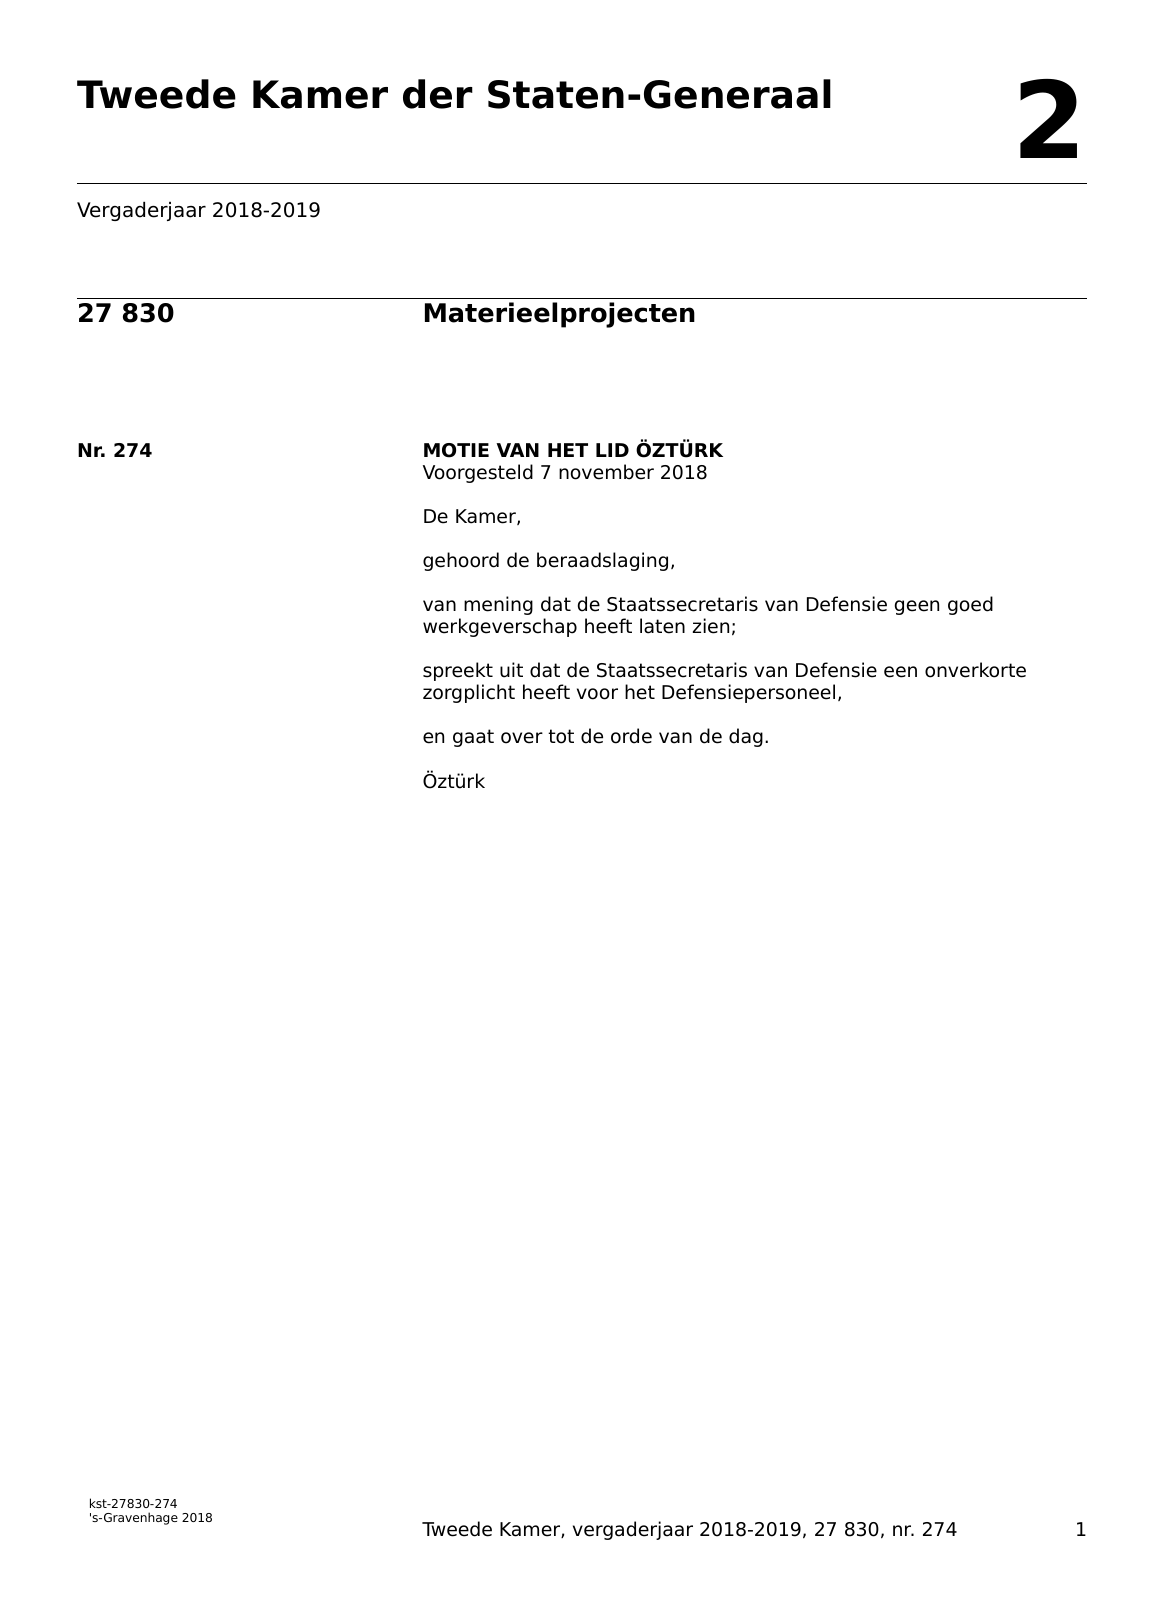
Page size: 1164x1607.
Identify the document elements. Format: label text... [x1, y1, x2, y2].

table_header Tweede Kamer der Staten-Generaal [77, 59, 886, 183]
text spreekt uit dat de Staatssecretaris van Defensie een onverkorte zorgplicht heeft voor het Defensiepersoneel, [422, 660, 1087, 704]
text Voorgesteld 7 november 2018 [422, 462, 1087, 484]
text gehoord de beraadslaging, [422, 550, 1087, 572]
text en gaat over tot de orde van de dag. [422, 726, 1087, 748]
text 's-Gravenhage 2018 [88, 1511, 323, 1525]
text kst-27830-274 [88, 1497, 323, 1511]
table_cell Vergaderjaar 2018-2019 [77, 184, 1087, 298]
text De Kamer, [422, 506, 1087, 528]
table_header 2 [886, 59, 1087, 183]
subtitle Nr. 274 MOTIE VAN HET LID ÖZTÜRK [77, 440, 1087, 462]
text van mening dat de Staatssecretaris van Defensie geen goed werkgeverschap heeft laten zien; [422, 594, 1087, 638]
subtitle 27 830 Materieelprojecten [77, 299, 1087, 329]
text Öztürk [422, 771, 1087, 793]
